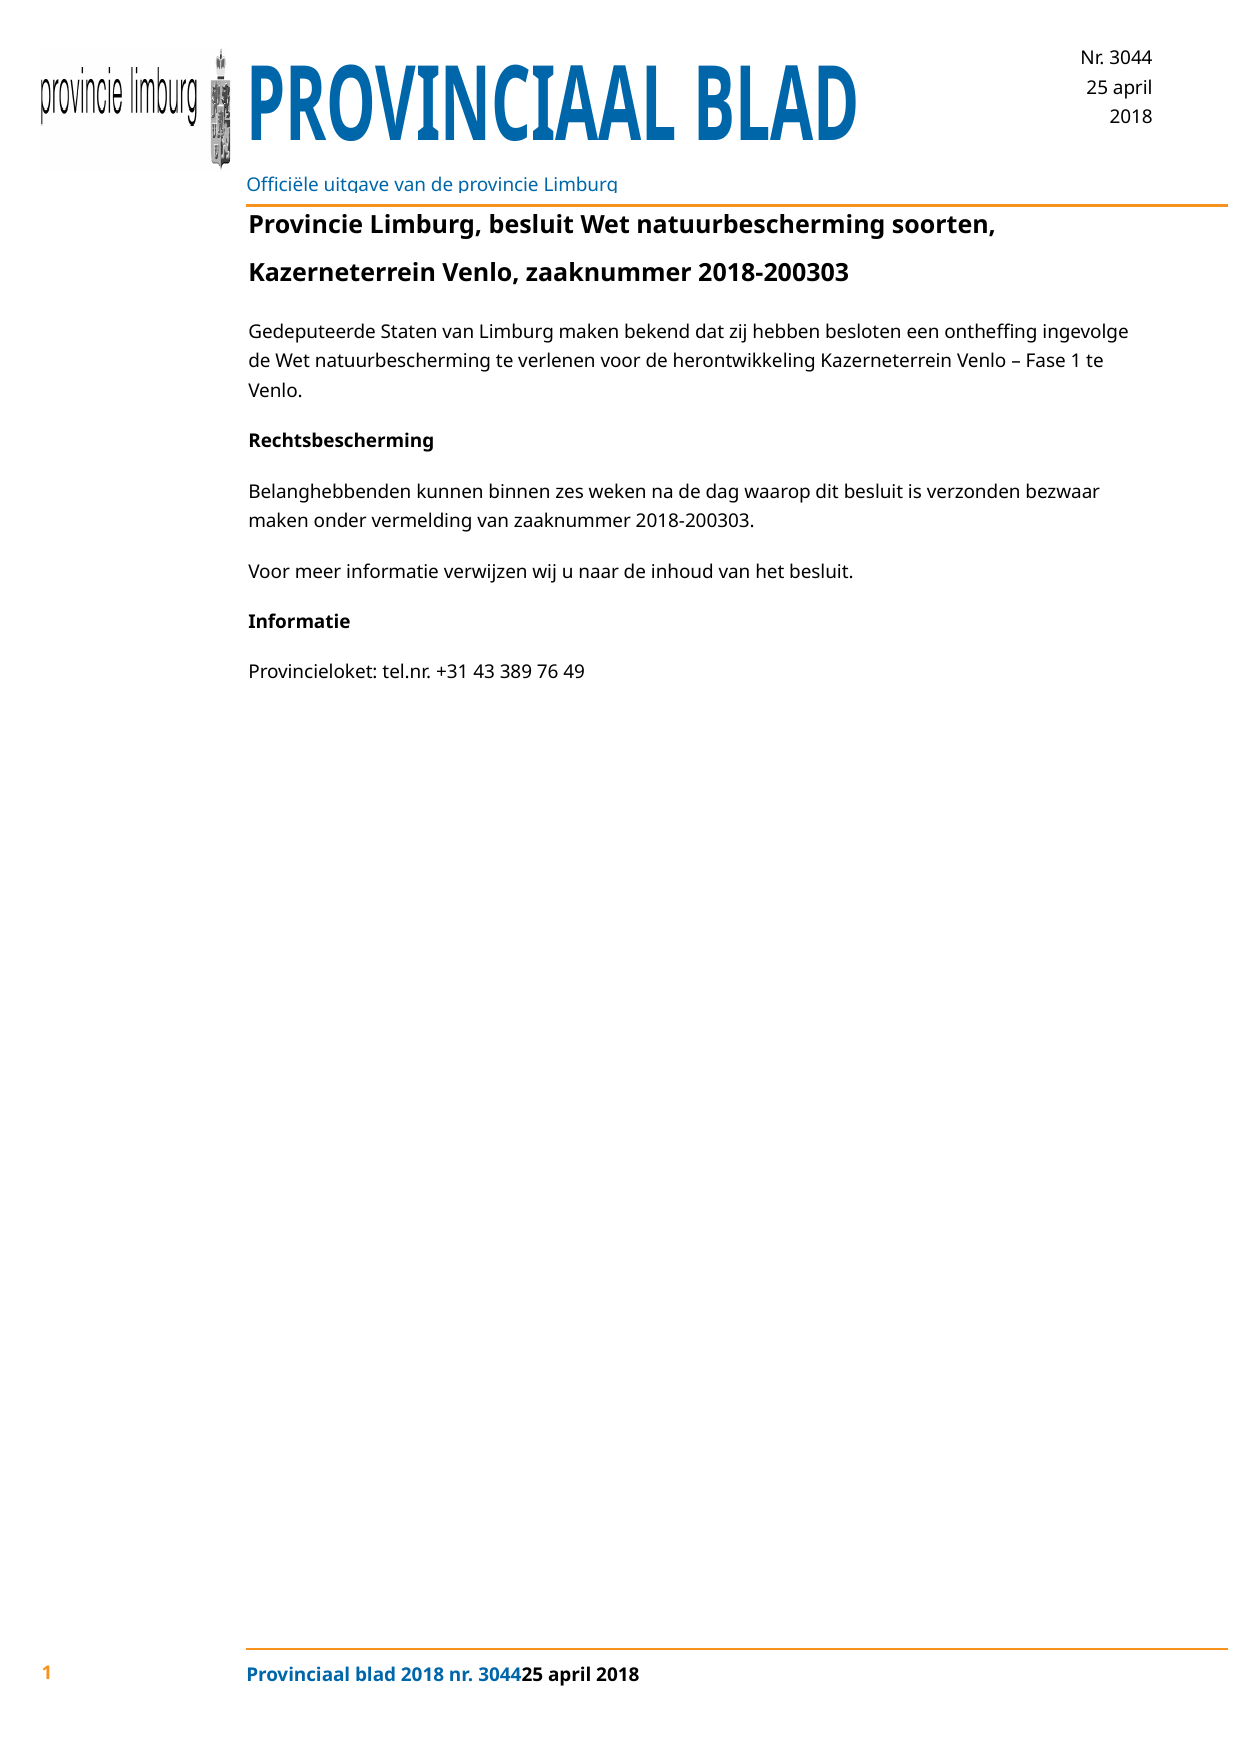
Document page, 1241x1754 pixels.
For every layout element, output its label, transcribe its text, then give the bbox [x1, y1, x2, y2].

text Belanghebbenden kunnen binnen zes weken na de dag waarop dit besluit is verzonden bezwaar maken onder vermelding van zaaknummer 2018-200303. [248, 478, 1152, 533]
text Rechtsbescherming [248, 427, 1152, 453]
text Informatie [248, 608, 1152, 634]
text Provincie Limburg, besluit Wet natuurbescherming soorten, Kazerneterrein Venlo, zaaknummer 2018-200303 [248, 207, 1152, 288]
text Gedeputeerde Staten van Limburg maken bekend dat zij hebben besloten een ontheffing ingevolge de Wet natuurbescherming te verlenen voor de herontwikkeling Kazerneterrein Venlo – Fase 1 te Venlo. [248, 318, 1152, 403]
text Voor meer informatie verwijzen wij u naar de inhoud van het besluit. [248, 558, 1152, 584]
picture [41, 47, 231, 172]
text Provincieloket: tel.nr. +31 43 389 76 49 [248, 659, 1152, 684]
